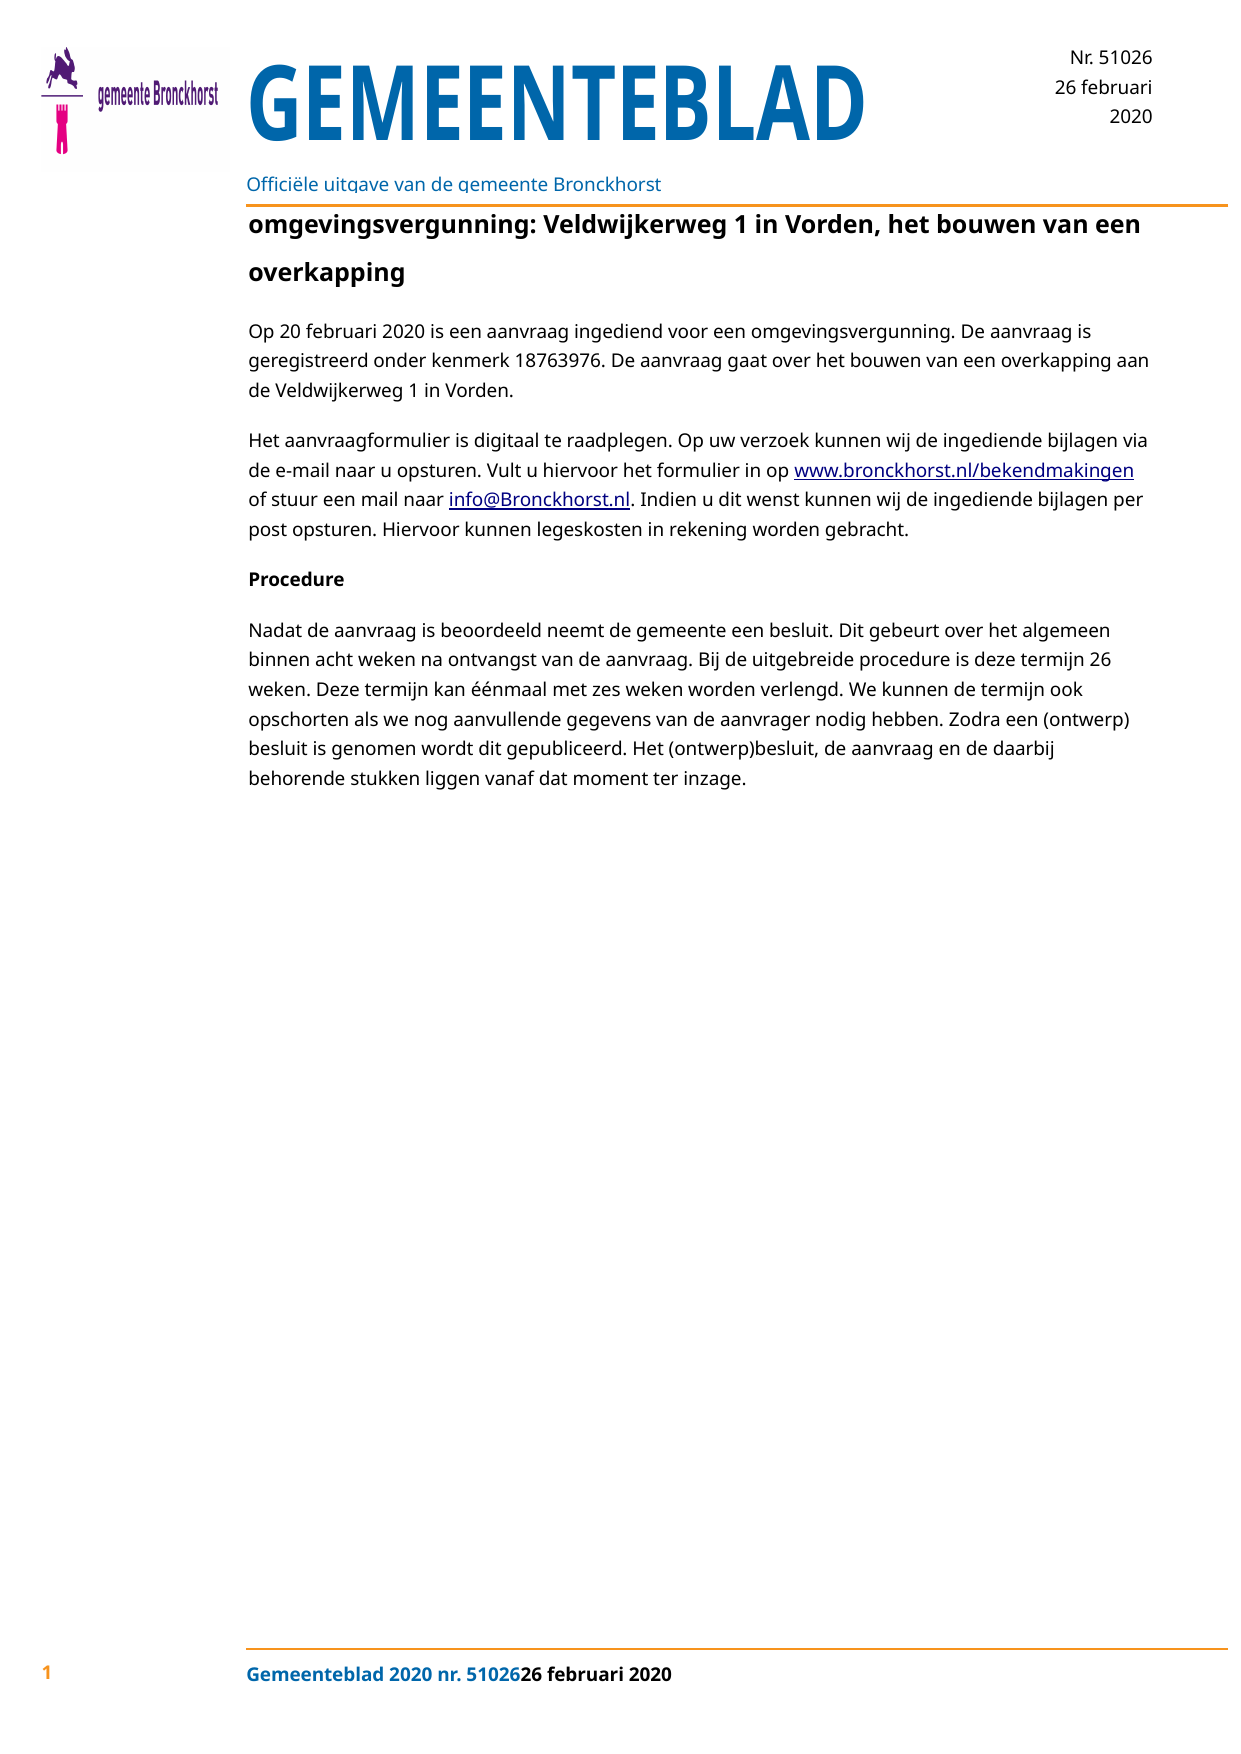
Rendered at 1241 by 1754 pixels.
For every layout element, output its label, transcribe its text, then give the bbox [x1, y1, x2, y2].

text Nadat de aanvraag is beoordeeld neemt de gemeente een besluit. Dit gebeurt over het algemeen binnen acht weken na ontvangst van de aanvraag. Bij de uitgebreide procedure is deze termijn 26 weken. Deze termijn kan éénmaal met zes weken worden verlengd. We kunnen de termijn ook opschorten als we nog aanvullende gegevens van de aanvrager nodig hebben. Zodra een (ontwerp) besluit is genomen wordt dit gepubliceerd. Het (ontwerp)besluit, de aanvraag en de daarbij behorende stukken liggen vanaf dat moment ter inzage. [248, 617, 1152, 791]
text Het aanvraagformulier is digitaal te raadplegen. Op uw verzoek kunnen wij de ingediende bijlagen via de e-mail naar u opsturen. Vult u hiervoor het formulier in op www.bronckhorst.nl/bekendmakingen of stuur een mail naar info@Bronckhorst.nl. Indien u dit wenst kunnen wij de ingediende bijlagen per post opsturen. Hiervoor kunnen legeskosten in rekening worden gebracht. [248, 427, 1152, 542]
text Procedure [248, 567, 1152, 592]
text omgevingsvergunning: Veldwijkerweg 1 in Vorden, het bouwen van een overkapping [248, 207, 1152, 288]
picture [41, 47, 231, 172]
text Op 20 februari 2020 is een aanvraag ingediend voor een omgevingsvergunning. De aanvraag is geregistreerd onder kenmerk 18763976. De aanvraag gaat over het bouwen van een overkapping aan de Veldwijkerweg 1 in Vorden. [248, 318, 1152, 403]
